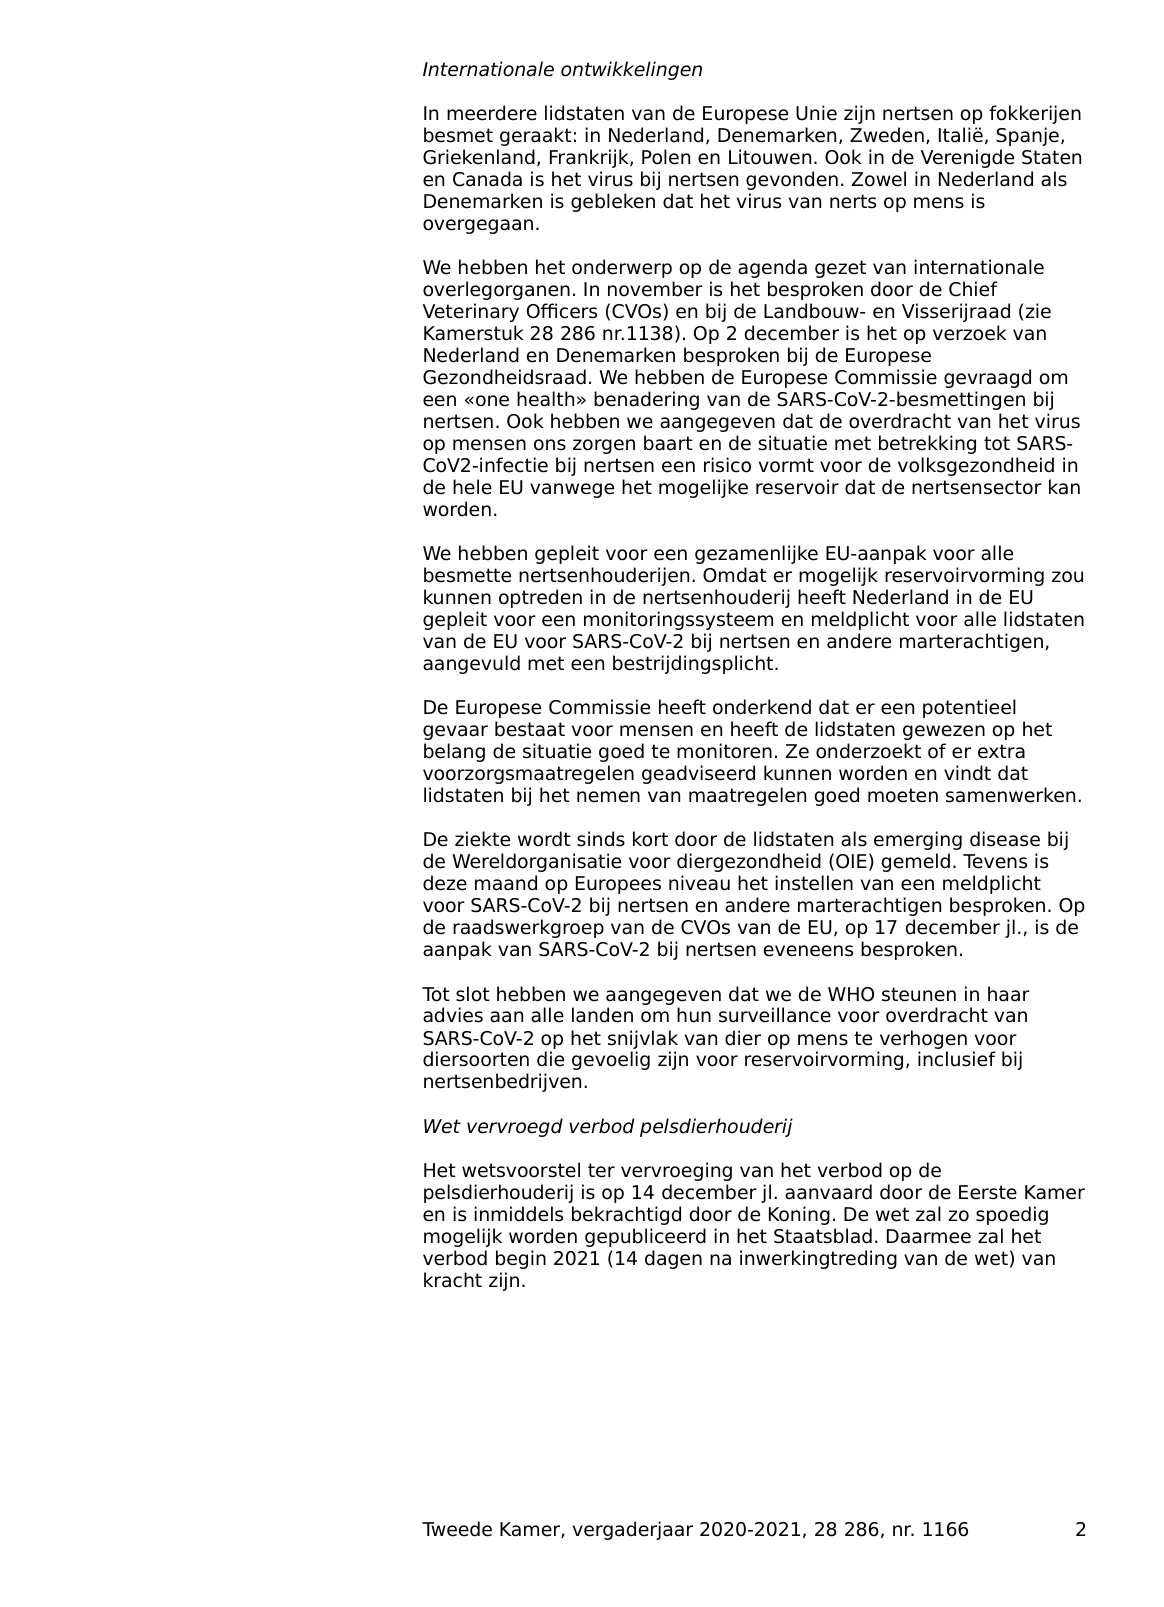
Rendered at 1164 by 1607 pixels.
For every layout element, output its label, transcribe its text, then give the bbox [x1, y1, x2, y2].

text We hebben het onderwerp op de agenda gezet van internationale overlegorganen. In november is het besproken door de Chief Veterinary Officers (CVOs) en bij de Landbouw- en Visserijraad (zie Kamerstuk 28 286 nr.1138). Op 2 december is het op verzoek van Nederland en Denemarken besproken bij de Europese Gezondheidsraad. We hebben de Europese Commissie gevraagd om een «one health» benadering van de SARS-CoV-2-besmettingen bij nertsen. Ook hebben we aangegeven dat de overdracht van het virus op mensen ons zorgen baart en de situatie met betrekking tot SARS-CoV2-infectie bij nertsen een risico vormt voor de volksgezondheid in de hele EU vanwege het mogelijke reservoir dat de nertsensector kan worden. [422, 257, 1087, 521]
subtitle Internationale ontwikkelingen [422, 59, 1087, 81]
text Tot slot hebben we aangegeven dat we de WHO steunen in haar advies aan alle landen om hun surveillance voor overdracht van SARS-CoV-2 op het snijvlak van dier op mens te verhogen voor diersoorten die gevoelig zijn voor reservoirvorming, inclusief bij nertsenbedrijven. [422, 983, 1087, 1093]
text De ziekte wordt sinds kort door de lidstaten als emerging disease bij de Wereldorganisatie voor diergezondheid (OIE) gemeld. Tevens is deze maand op Europees niveau het instellen van een meldplicht voor SARS-CoV-2 bij nertsen en andere marterachtigen besproken. Op de raadswerkgroep van de CVOs van de EU, op 17 december jl., is de aanpak van SARS-CoV-2 bij nertsen eveneens besproken. [422, 829, 1087, 961]
text We hebben gepleit voor een gezamenlijke EU-aanpak voor alle besmette nertsenhouderijen. Omdat er mogelijk reservoirvorming zou kunnen optreden in de nertsenhouderij heeft Nederland in de EU gepleit voor een monitoringssysteem en meldplicht voor alle lidstaten van de EU voor SARS-CoV-2 bij nertsen en andere marterachtigen, aangevuld met een bestrijdingsplicht. [422, 543, 1087, 675]
text In meerdere lidstaten van de Europese Unie zijn nertsen op fokkerijen besmet geraakt: in Nederland, Denemarken, Zweden, Italië, Spanje, Griekenland, Frankrijk, Polen en Litouwen. Ook in de Verenigde Staten en Canada is het virus bij nertsen gevonden. Zowel in Nederland als Denemarken is gebleken dat het virus van nerts op mens is overgegaan. [422, 103, 1087, 235]
text Het wetsvoorstel ter vervroeging van het verbod op de pelsdierhouderij is op 14 december jl. aanvaard door de Eerste Kamer en is inmiddels bekrachtigd door de Koning. De wet zal zo spoedig mogelijk worden gepubliceerd in het Staatsblad. Daarmee zal het verbod begin 2021 (14 dagen na inwerkingtreding van de wet) van kracht zijn. [422, 1160, 1087, 1292]
text De Europese Commissie heeft onderkend dat er een potentieel gevaar bestaat voor mensen en heeft de lidstaten gewezen op het belang de situatie goed te monitoren. Ze onderzoekt of er extra voorzorgsmaatregelen geadviseerd kunnen worden en vindt dat lidstaten bij het nemen van maatregelen goed moeten samenwerken. [422, 697, 1087, 807]
subtitle Wet vervroegd verbod pelsdierhouderij [422, 1116, 1087, 1137]
